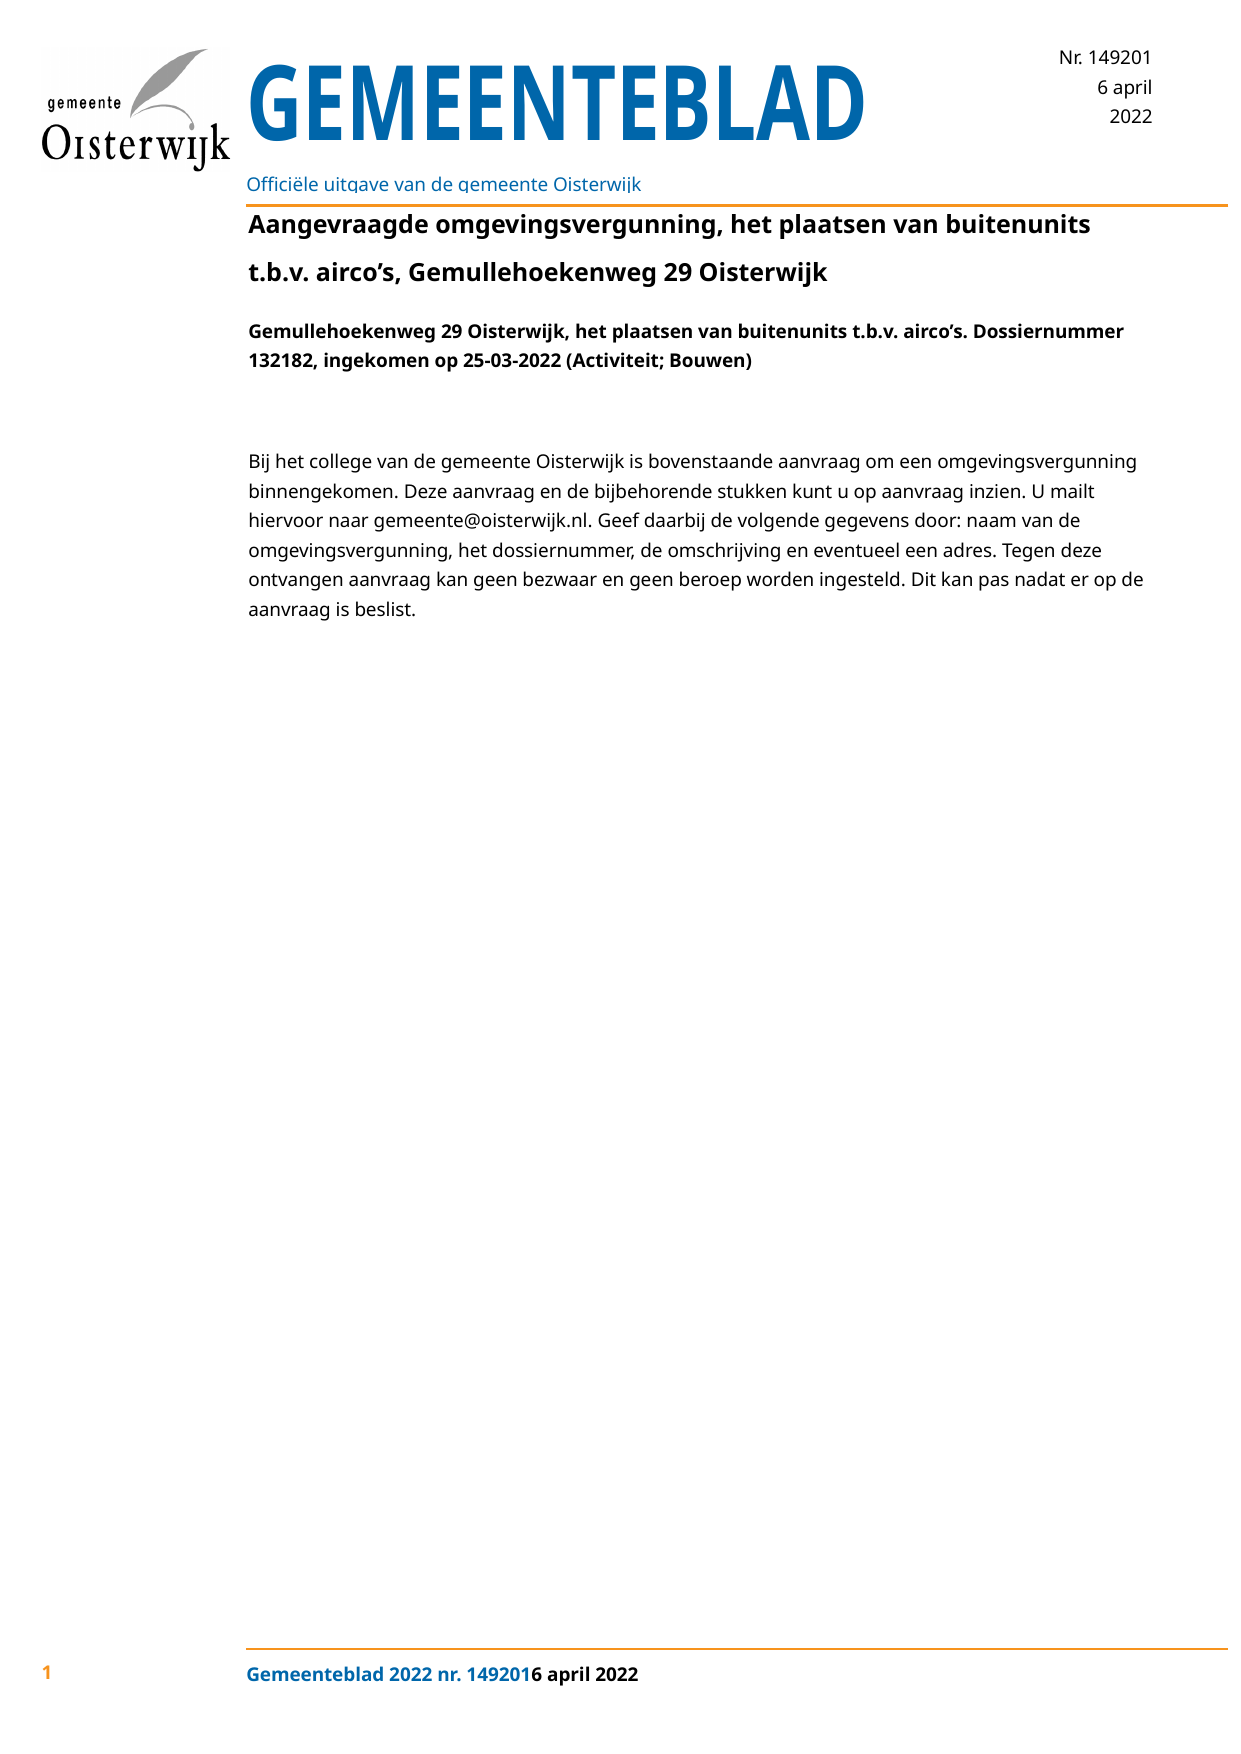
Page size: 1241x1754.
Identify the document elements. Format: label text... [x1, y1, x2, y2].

picture [41, 47, 231, 172]
text Bij het college van de gemeente Oisterwijk is bovenstaande aanvraag om een omgevingsvergunning binnengekomen. Deze aanvraag en de bijbehorende stukken kunt u op aanvraag inzien. U mailt hiervoor naar gemeente@oisterwijk.nl. Geef daarbij de volgende gegevens door: naam van de omgevingsvergunning, het dossiernummer, de omschrijving en eventueel een adres. Tegen deze ontvangen aanvraag kan geen bezwaar en geen beroep worden ingesteld. Dit kan pas nadat er op de aanvraag is beslist. [248, 448, 1152, 622]
text Gemullehoekenweg 29 Oisterwijk, het plaatsen van buitenunits t.b.v. airco’s. Dossiernummer 132182, ingekomen op 25-03-2022 (Activiteit; Bouwen) [248, 318, 1152, 373]
text Aangevraagde omgevingsvergunning, het plaatsen van buitenunits t.b.v. airco’s, Gemullehoekenweg 29 Oisterwijk [248, 207, 1152, 288]
